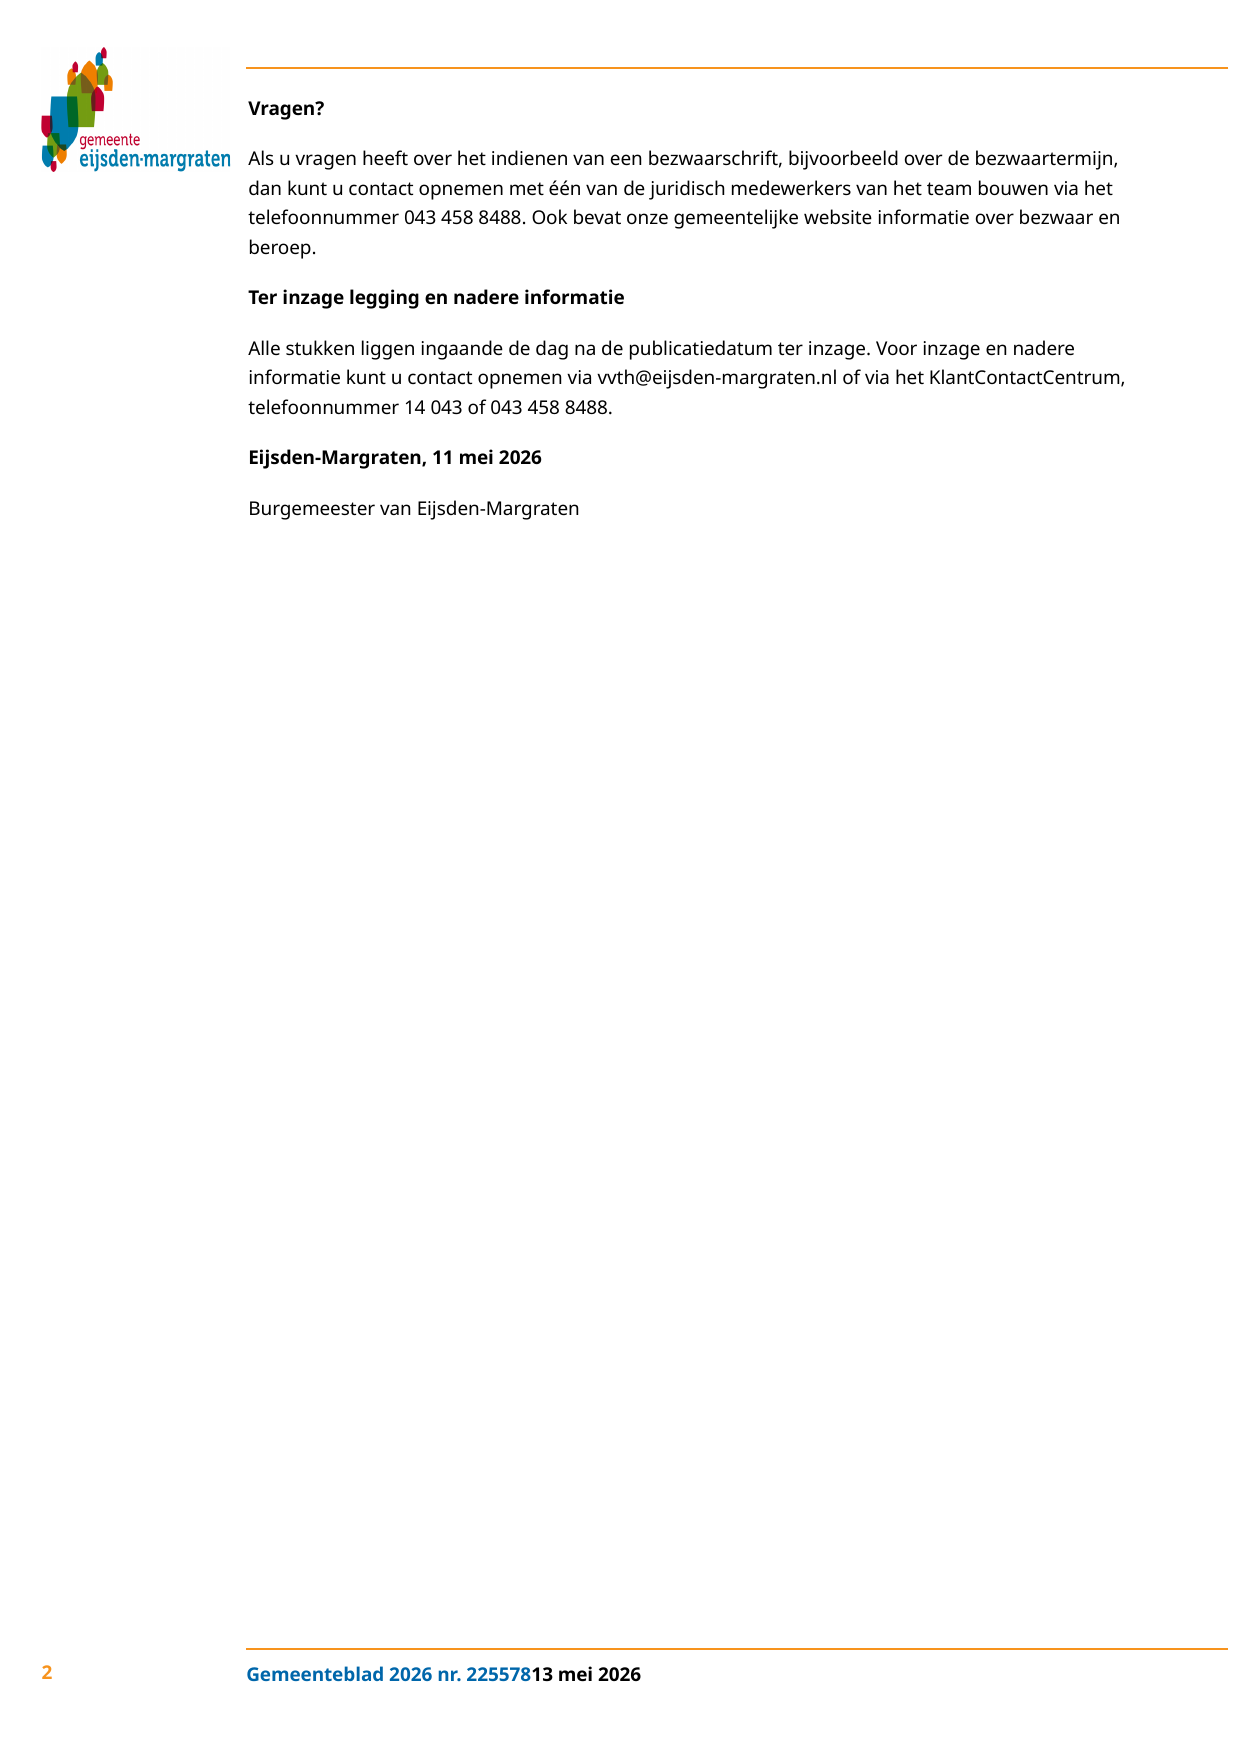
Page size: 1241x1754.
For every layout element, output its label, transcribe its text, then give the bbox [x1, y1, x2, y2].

picture [41, 47, 231, 172]
text Eijsden-Margraten, 11 mei 2026 [248, 444, 1152, 470]
text Alle stukken liggen ingaande de dag na de publicatiedatum ter inzage. Voor inzage en nadere informatie kunt u contact opnemen via vvth@eijsden-margraten.nl of via het KlantContactCentrum, telefoonnummer 14 043 of 043 458 8488. [248, 335, 1152, 420]
text Als u vragen heeft over het indienen van een bezwaarschrift, bijvoorbeeld over de bezwaartermijn, dan kunt u contact opnemen met één van de juridisch medewerkers van het team bouwen via het telefoonnummer 043 458 8488. Ook bevat onze gemeentelijke website informatie over bezwaar en beroep. [248, 145, 1152, 260]
text Burgemeester van Eijsden-Margraten [248, 495, 1152, 521]
text Ter inzage legging en nadere informatie [248, 284, 1152, 310]
text Vragen? [248, 95, 1152, 121]
